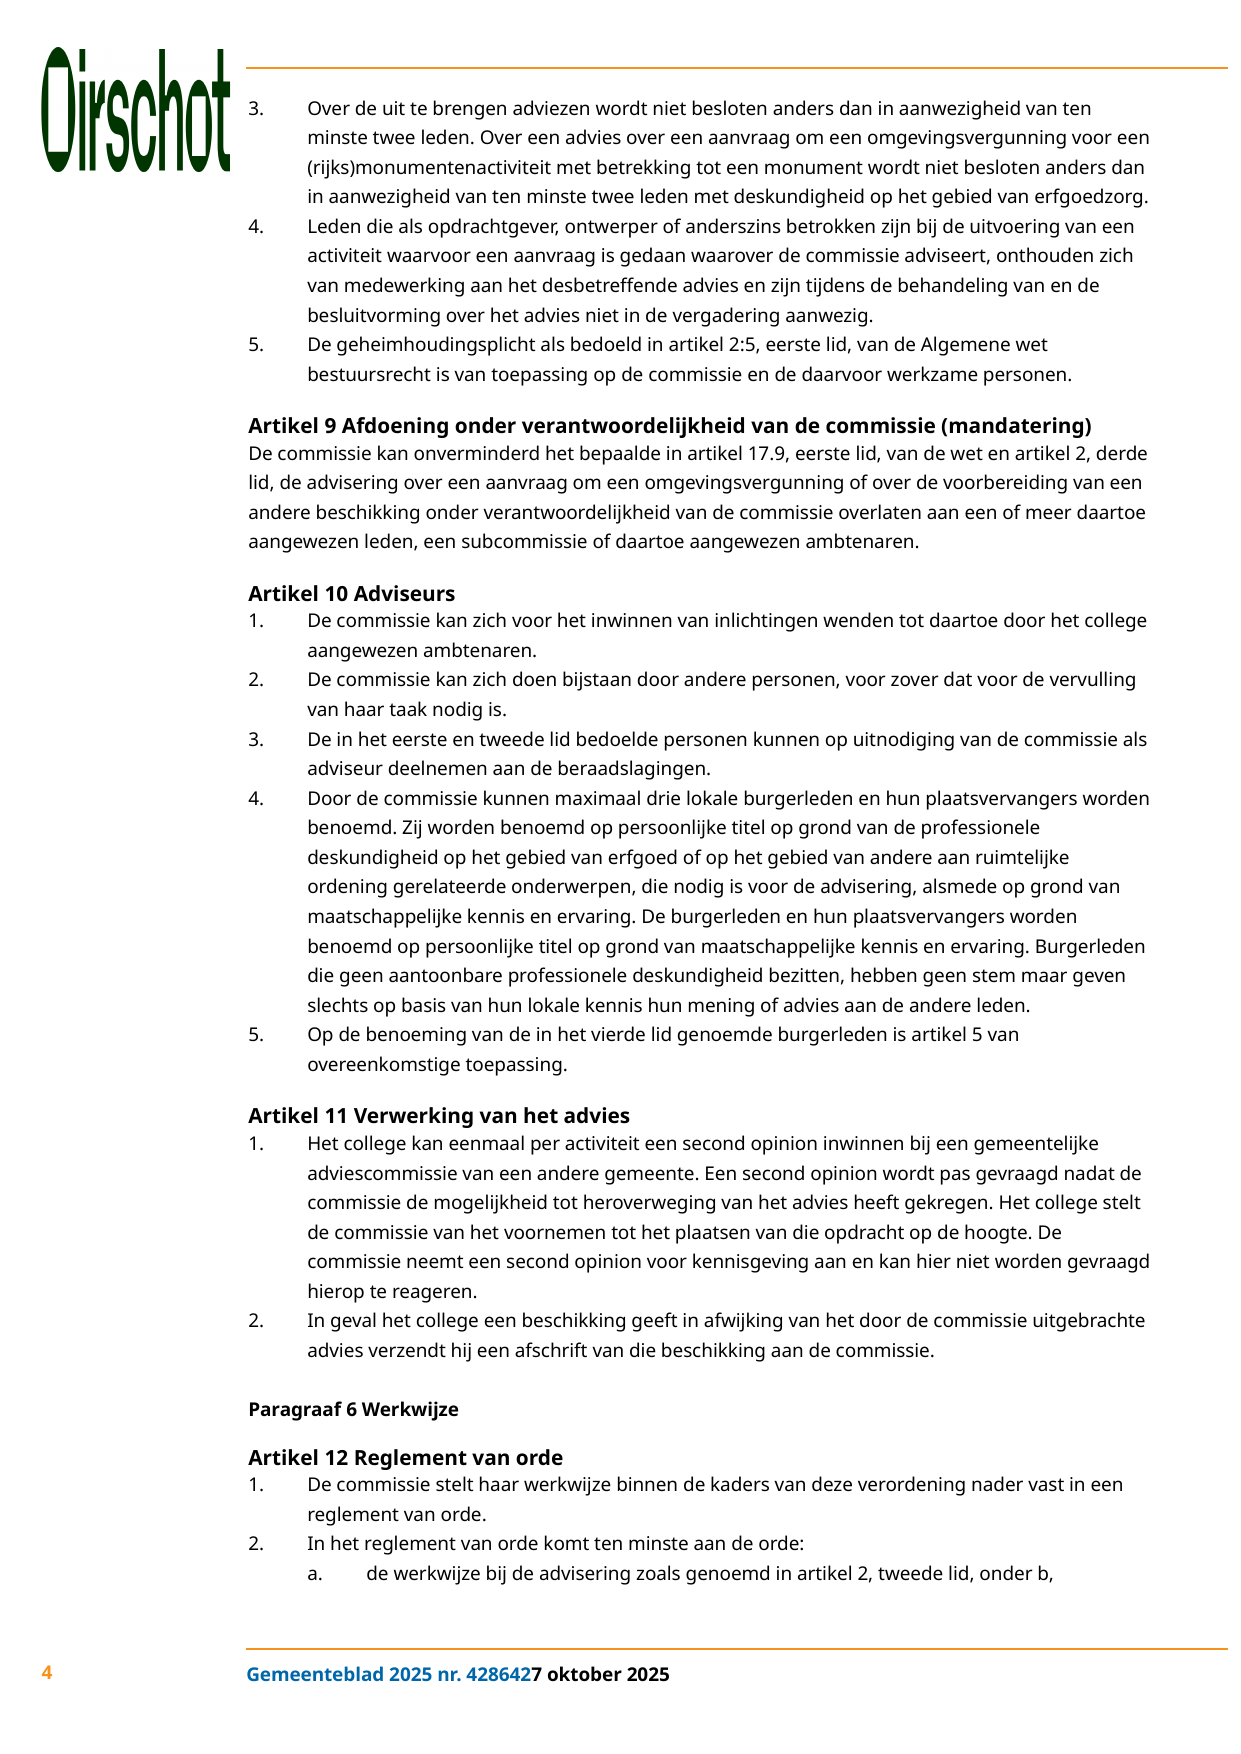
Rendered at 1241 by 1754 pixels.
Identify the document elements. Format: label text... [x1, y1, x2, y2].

list In het reglement van orde komt ten minste aan de orde: [248, 1531, 1152, 1556]
text Artikel 11 Verwerking van het advies [248, 1102, 1152, 1130]
list de werkwijze bij de advisering zoals genoemd in artikel 2, tweede lid, onder b, [307, 1560, 1152, 1586]
list Het college kan eenmaal per activiteit een second opinion inwinnen bij een gemeentelijke adviescommissie van een andere gemeente. Een second opinion wordt pas gevraagd nadat de commissie de mogelijkheid tot heroverweging van het advies heeft gekregen. Het college stelt de commissie van het voornemen tot het plaatsen van die opdracht op de hoogte. De commissie neemt een second opinion voor kennisgeving aan en kan hier niet worden gevraagd hierop te reageren. [248, 1130, 1152, 1304]
list Op de benoeming van de in het vierde lid genoemde burgerleden is artikel 5 van overeenkomstige toepassing. [248, 1022, 1152, 1077]
text Artikel 10 Adviseurs [248, 579, 1152, 607]
list De commissie kan zich doen bijstaan door andere personen, voor zover dat voor de vervulling van haar taak nodig is. [248, 667, 1152, 722]
list De in het eerste en tweede lid bedoelde personen kunnen op uitnodiging van de commissie als adviseur deelnemen aan de beraadslagingen. [248, 726, 1152, 781]
list Door de commissie kunnen maximaal drie lokale burgerleden en hun plaatsvervangers worden benoemd. Zij worden benoemd op persoonlijke titel op grond van de professionele deskundigheid op het gebied van erfgoed of op het gebied van andere aan ruimtelijke ordening gerelateerde onderwerpen, die nodig is voor de advisering, alsmede op grond van maatschappelijke kennis en ervaring. De burgerleden en hun plaatsvervangers worden benoemd op persoonlijke titel op grond van maatschappelijke kennis en ervaring. Burgerleden die geen aantoonbare professionele deskundigheid bezitten, hebben geen stem maar geven slechts op basis van hun lokale kennis hun mening of advies aan de andere leden. [248, 785, 1152, 1018]
list In geval het college een beschikking geeft in afwijking van het door de commissie uitgebrachte advies verzendt hij een afschrift van die beschikking aan de commissie. [248, 1308, 1152, 1363]
list De commissie kan zich voor het inwinnen van inlichtingen wenden tot daartoe door het college aangewezen ambtenaren. [248, 607, 1152, 663]
list De commissie stelt haar werkwijze binnen de kaders van deze verordening nader vast in een reglement van orde. [248, 1471, 1152, 1527]
text Artikel 9 Afdoening onder verantwoordelijkheid van de commissie (mandatering) [248, 411, 1152, 440]
picture [41, 47, 231, 172]
list De geheimhoudingsplicht als bedoeld in artikel 2:5, eerste lid, van de Algemene wet bestuursrecht is van toepassing op de commissie en de daarvoor werkzame personen. [248, 331, 1152, 387]
list Over de uit te brengen adviezen wordt niet besloten anders dan in aanwezigheid van ten minste twee leden. Over een advies over een aanvraag om een omgevingsvergunning voor een (rijks)monumentenactiviteit met betrekking tot een monument wordt niet besloten anders dan in aanwezigheid van ten minste twee leden met deskundigheid op het gebied van erfgoedzorg. [248, 95, 1152, 209]
text Paragraaf 6 Werkwijze [248, 1396, 1152, 1422]
text De commissie kan onverminderd het bepaalde in artikel 17.9, eerste lid, van de wet en artikel 2, derde lid, de advisering over een aanvraag om een omgevingsvergunning of over de voorbereiding van een andere beschikking onder verantwoordelijkheid van de commissie overlaten aan een of meer daartoe aangewezen leden, een subcommissie of daartoe aangewezen ambtenaren. [248, 440, 1152, 554]
list Leden die als opdrachtgever, ontwerper of anderszins betrokken zijn bij de uitvoering van een activiteit waarvoor een aanvraag is gedaan waarover de commissie adviseert, onthouden zich van medewerking aan het desbetreffende advies en zijn tijdens de behandeling van en de besluitvorming over het advies niet in de vergadering aanwezig. [248, 213, 1152, 328]
text Artikel 12 Reglement van orde [248, 1443, 1152, 1471]
